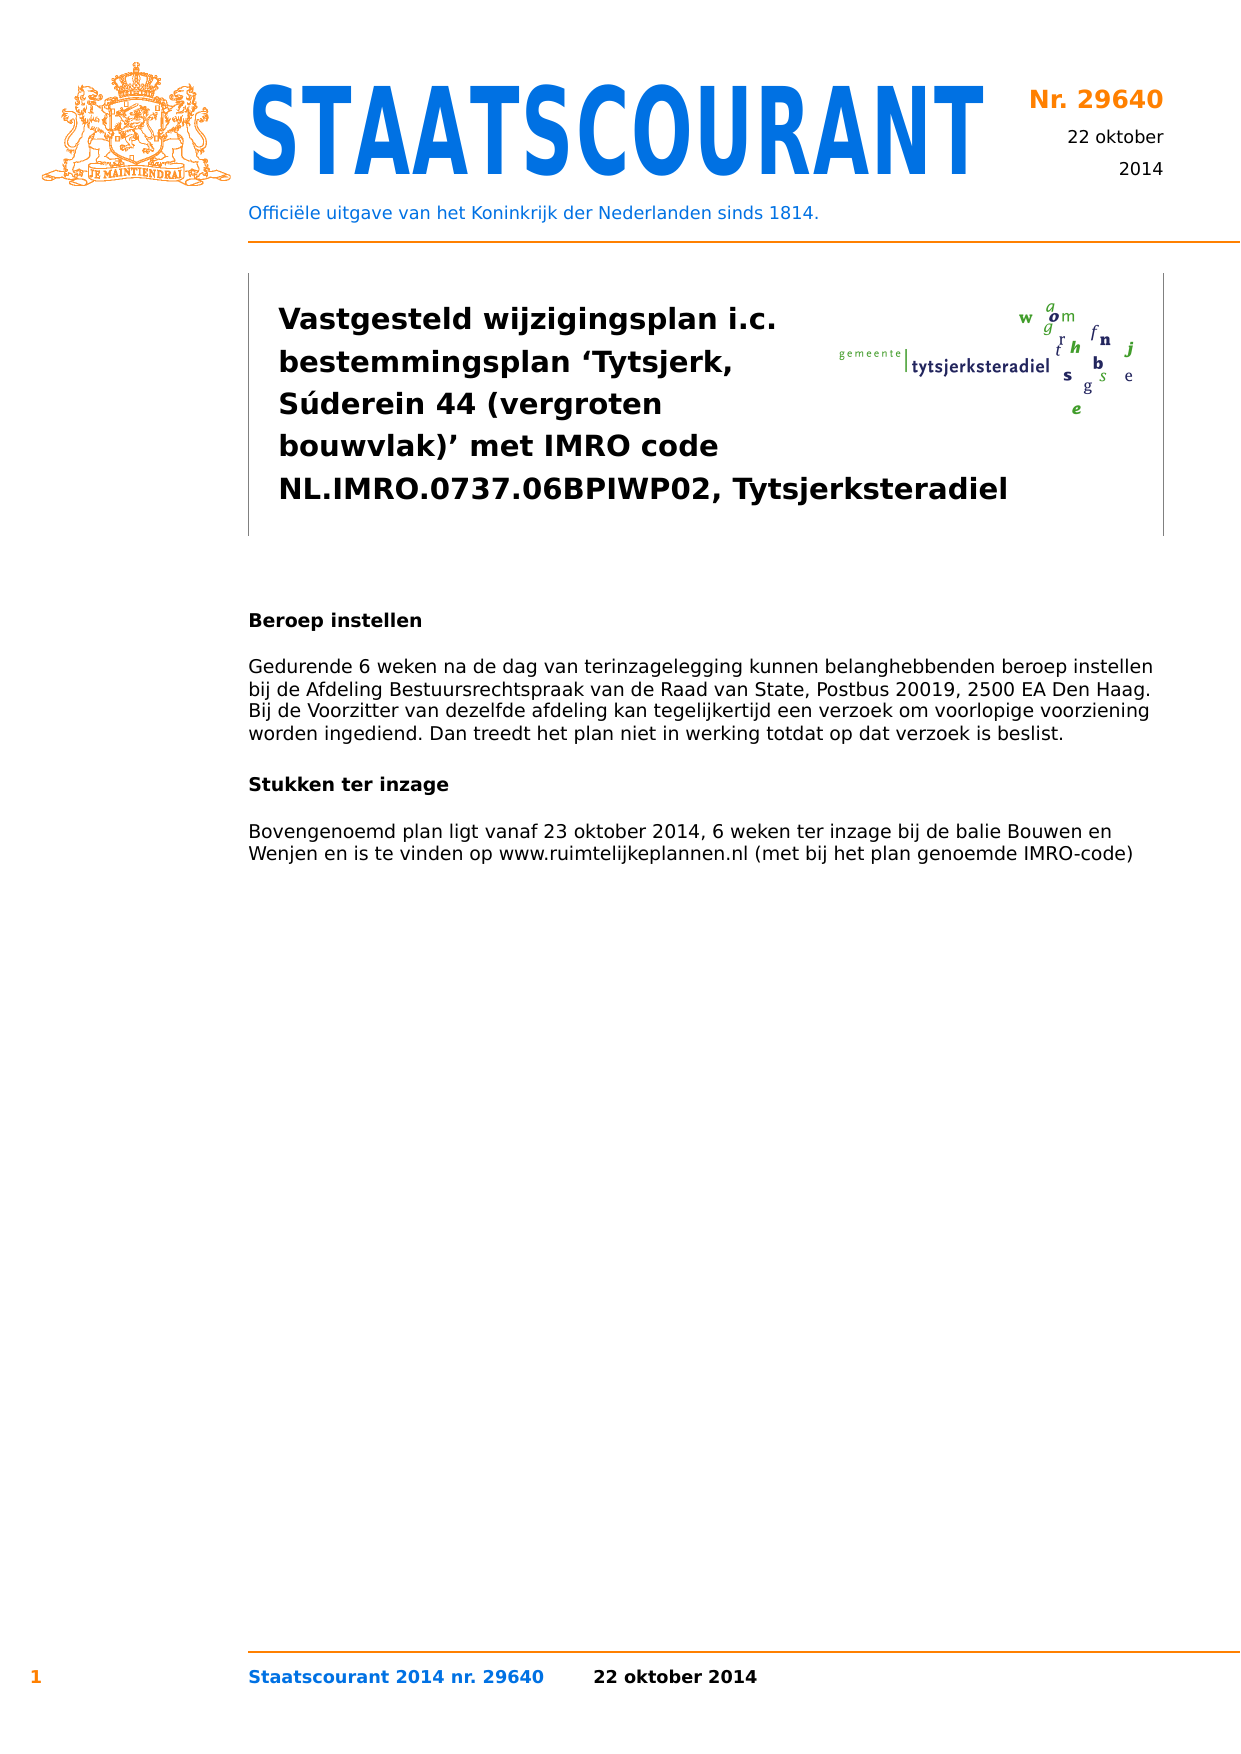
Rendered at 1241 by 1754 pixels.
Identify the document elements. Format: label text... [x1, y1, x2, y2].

subtitle Stukken ter inzage [248, 774, 1163, 796]
picture [41, 62, 231, 186]
table_cell 22 oktober [998, 121, 1240, 153]
table_cell Officiële uitgave van het Koninkrijk der Nederlanden sinds 1814. [248, 203, 1240, 241]
subtitle Beroep instellen [248, 609, 1163, 631]
text Gedurende 6 weken na de dag van terinzagelegging kunnen belanghebbenden beroep instellen bij de Afdeling Bestuursrechtspraak van de Raad van State, Postbus 20019, 2500 EA Den Haag. Bij de Voorzitter van dezelfde afdeling kan tegelijkertijd een verzoek om voorlopige voorziening worden ingediend. Dan treedt het plan niet in werking totdat op dat verzoek is beslist. [248, 656, 1163, 744]
table_header [25, 62, 248, 241]
picture [838, 302, 1134, 415]
table_header Nr. 29640 [998, 62, 1240, 121]
table_cell 2014 [998, 153, 1240, 203]
table_header STAATSCOURANT [248, 62, 998, 203]
subtitle Vastgesteld wijzigingsplan i.c. bestemmingsplan ‘Tytsjerk, Súderein 44 (vergroten bouwvlak)’ met IMRO code NL.IMRO.0737.06BPIWP02, Tytsjerksteradiel [249, 273, 1163, 536]
text Bovengenoemd plan ligt vanaf 23 oktober 2014, 6 weken ter inzage bij de balie Bouwen en Wenjen en is te vinden op www.ruimtelijkeplannen.nl (met bij het plan genoemde IMRO-code) [248, 821, 1163, 865]
